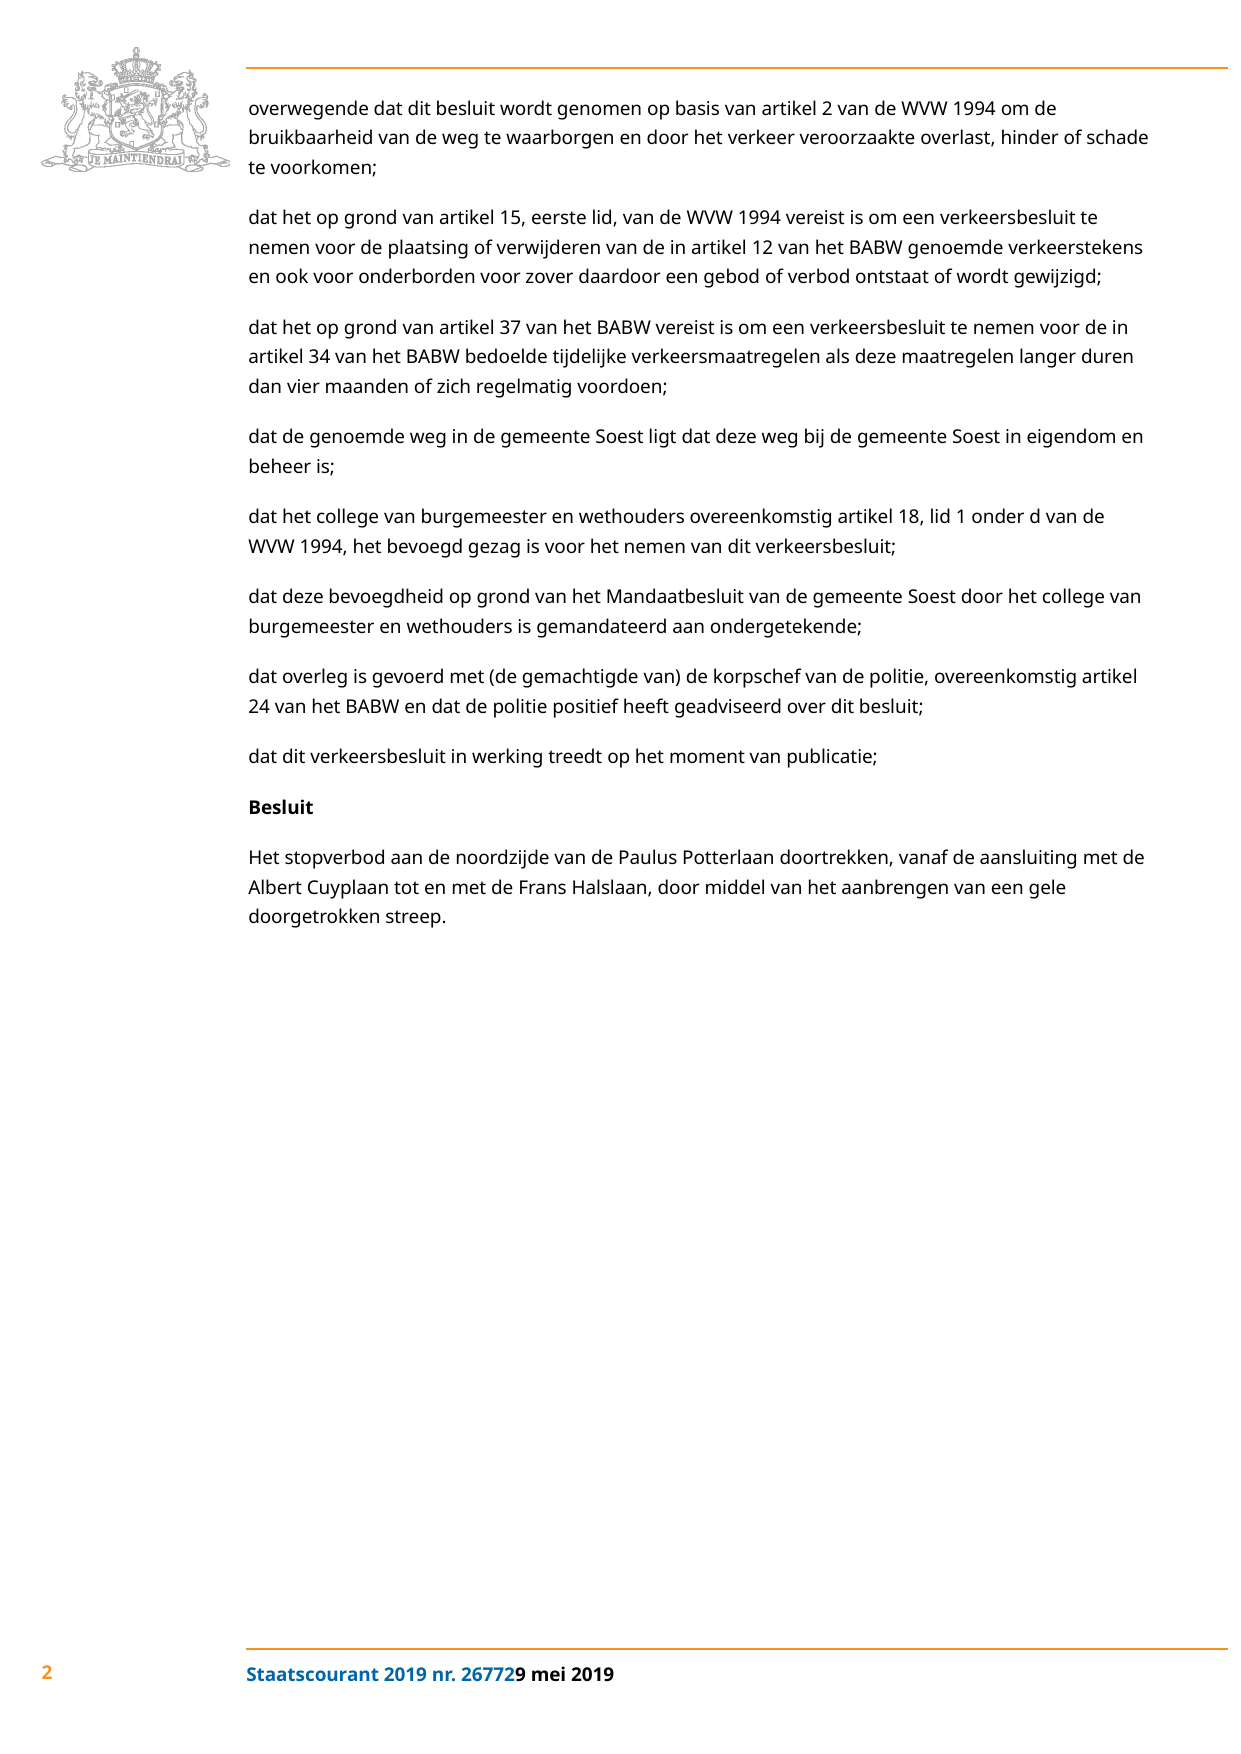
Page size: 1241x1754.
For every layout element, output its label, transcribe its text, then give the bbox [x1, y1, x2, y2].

text overwegende dat dit besluit wordt genomen op basis van artikel 2 van de WVW 1994 om de bruikbaarheid van de weg te waarborgen en door het verkeer veroorzaakte overlast, hinder of schade te voorkomen; [248, 95, 1152, 180]
text dat het college van burgemeester en wethouders overeenkomstig artikel 18, lid 1 onder d van de WVW 1994, het bevoegd gezag is voor het nemen van dit verkeersbesluit; [248, 503, 1152, 559]
text dat het op grond van artikel 37 van het BABW vereist is om een verkeersbesluit te nemen voor de in artikel 34 van het BABW bedoelde tijdelijke verkeersmaatregelen als deze maatregelen langer duren dan vier maanden of zich regelmatig voordoen; [248, 314, 1152, 399]
text Besluit [248, 794, 1152, 820]
text dat overleg is gevoerd met (de gemachtigde van) de korpschef van de politie, overeenkomstig artikel 24 van het BABW en dat de politie positief heeft geadviseerd over dit besluit; [248, 663, 1152, 719]
picture [41, 47, 231, 172]
text dat dit verkeersbesluit in werking treedt op het moment van publicatie; [248, 743, 1152, 769]
text dat de genoemde weg in de gemeente Soest ligt dat deze weg bij de gemeente Soest in eigendom en beheer is; [248, 423, 1152, 479]
text Het stopverbod aan de noordzijde van de Paulus Potterlaan doortrekken, vanaf de aansluiting met de Albert Cuyplaan tot en met de Frans Halslaan, door middel van het aanbrengen van een gele doorgetrokken streep. [248, 844, 1152, 929]
text dat het op grond van artikel 15, eerste lid, van de WVW 1994 vereist is om een verkeersbesluit te nemen voor de plaatsing of verwijderen van de in artikel 12 van het BABW genoemde verkeerstekens en ook voor onderborden voor zover daardoor een gebod of verbod ontstaat of wordt gewijzigd; [248, 204, 1152, 289]
text dat deze bevoegdheid op grond van het Mandaatbesluit van de gemeente Soest door het college van burgemeester en wethouders is gemandateerd aan ondergetekende; [248, 583, 1152, 639]
